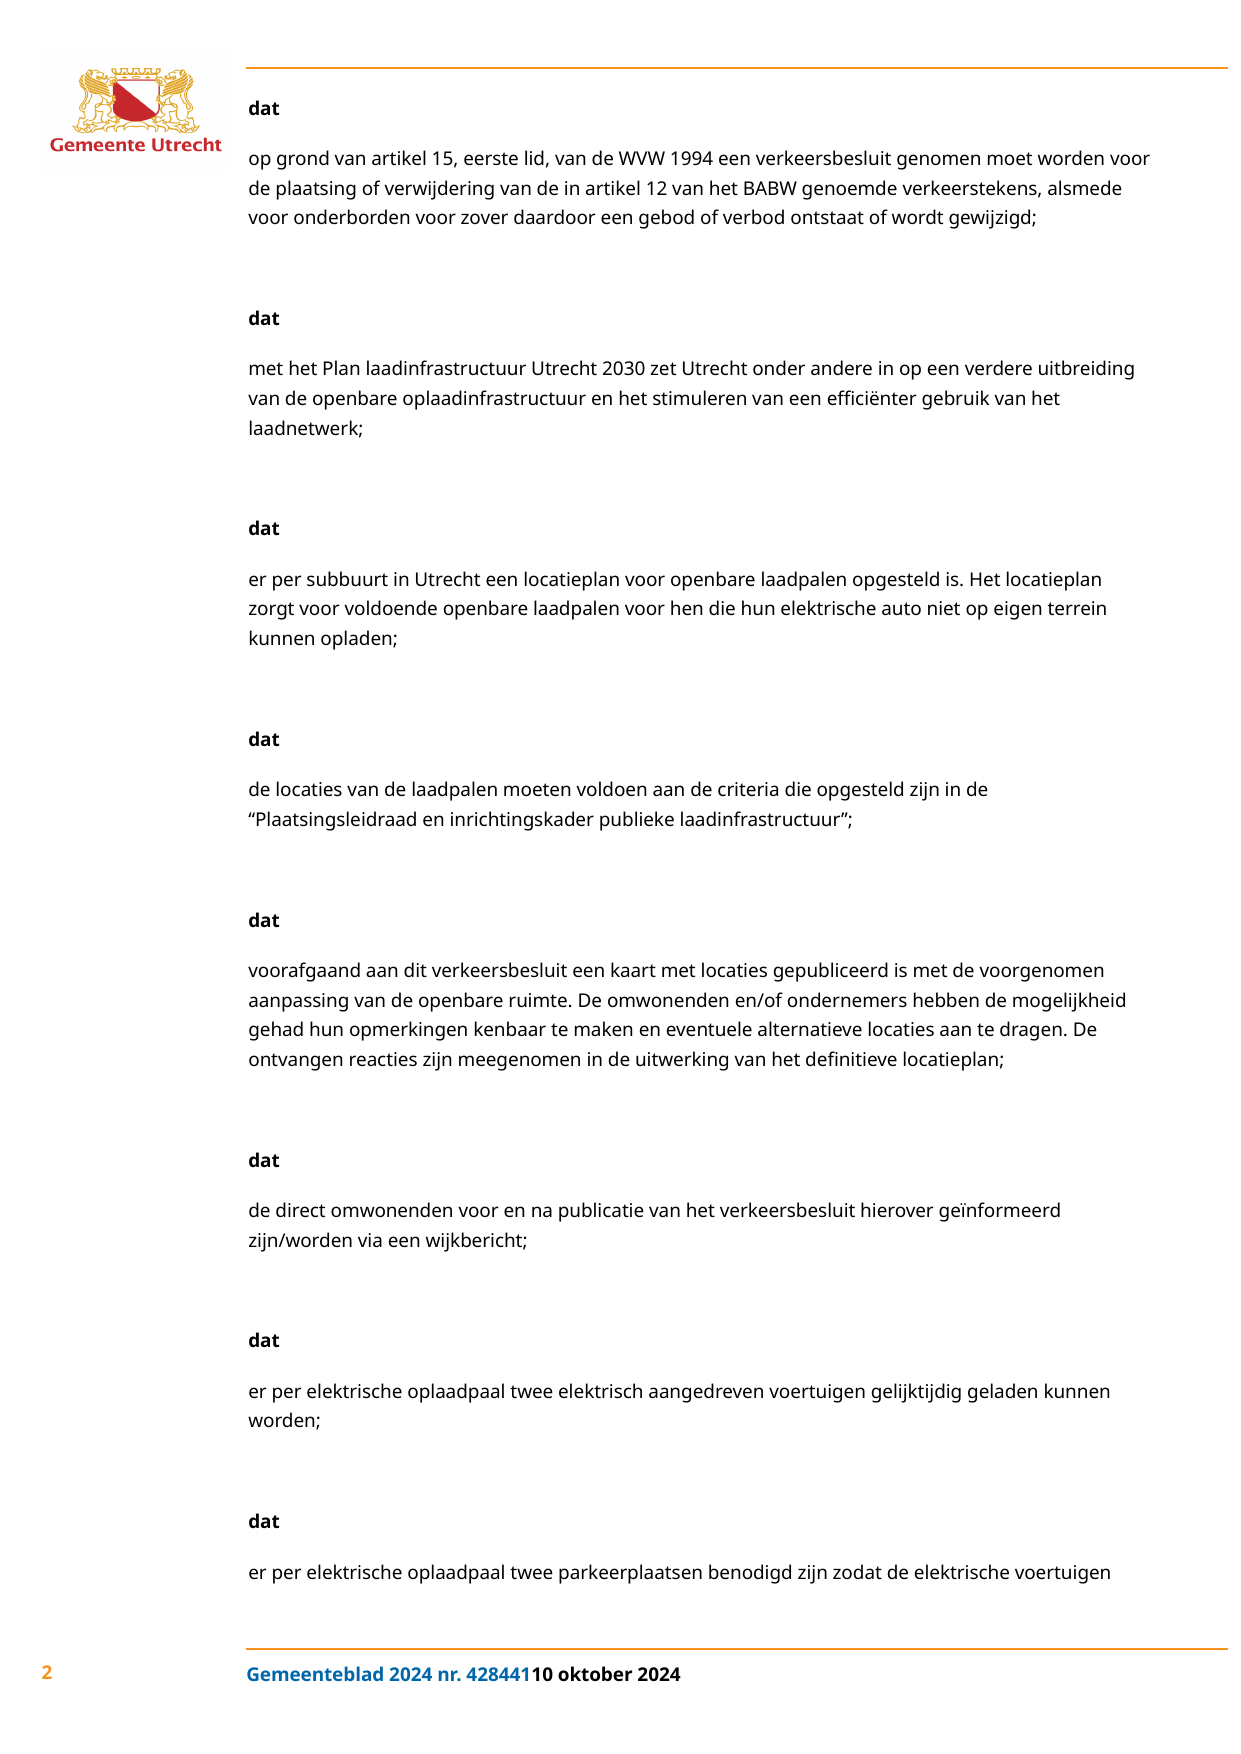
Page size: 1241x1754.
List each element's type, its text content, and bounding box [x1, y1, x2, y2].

text dat [248, 726, 1152, 752]
text op grond van artikel 15, eerste lid, van de WVW 1994 een verkeersbesluit genomen moet worden voor de plaatsing of verwijdering van de in artikel 12 van het BABW genoemde verkeerstekens, alsmede voor onderborden voor zover daardoor een gebod of verbod ontstaat of wordt gewijzigd; [248, 145, 1152, 230]
text er per subbuurt in Utrecht een locatieplan voor openbare laadpalen opgesteld is. Het locatieplan zorgt voor voldoende openbare laadpalen voor hen die hun elektrische auto niet op eigen terrein kunnen opladen; [248, 566, 1152, 651]
text dat [248, 1508, 1152, 1534]
text met het Plan laadinfrastructuur Utrecht 2030 zet Utrecht onder andere in op een verdere uitbreiding van de openbare oplaadinfrastructuur en het stimuleren van een efficiënter gebruik van het laadnetwerk; [248, 356, 1152, 441]
text dat [248, 305, 1152, 331]
picture [41, 47, 231, 172]
text de locaties van de laadpalen moeten voldoen aan de criteria die opgesteld zijn in de “Plaatsingsleidraad en inrichtingskader publieke laadinfrastructuur”; [248, 776, 1152, 832]
text dat [248, 1147, 1152, 1173]
text dat [248, 907, 1152, 933]
text er per elektrische oplaadpaal twee elektrisch aangedreven voertuigen gelijktijdig geladen kunnen worden; [248, 1378, 1152, 1433]
text er per elektrische oplaadpaal twee parkeerplaatsen benodigd zijn zodat de elektrische voertuigen [248, 1559, 1152, 1585]
text dat [248, 1328, 1152, 1353]
text dat [248, 516, 1152, 541]
text voorafgaand aan dit verkeersbesluit een kaart met locaties gepubliceerd is met de voorgenomen aanpassing van de openbare ruimte. De omwonenden en/of ondernemers hebben de mogelijkheid gehad hun opmerkingen kenbaar te maken en eventuele alternatieve locaties aan te dragen. De ontvangen reacties zijn meegenomen in de uitwerking van het definitieve locatieplan; [248, 957, 1152, 1072]
text de direct omwonenden voor en na publicatie van het verkeersbesluit hierover geïnformeerd zijn/worden via een wijkbericht; [248, 1197, 1152, 1253]
text dat [248, 95, 1152, 121]
